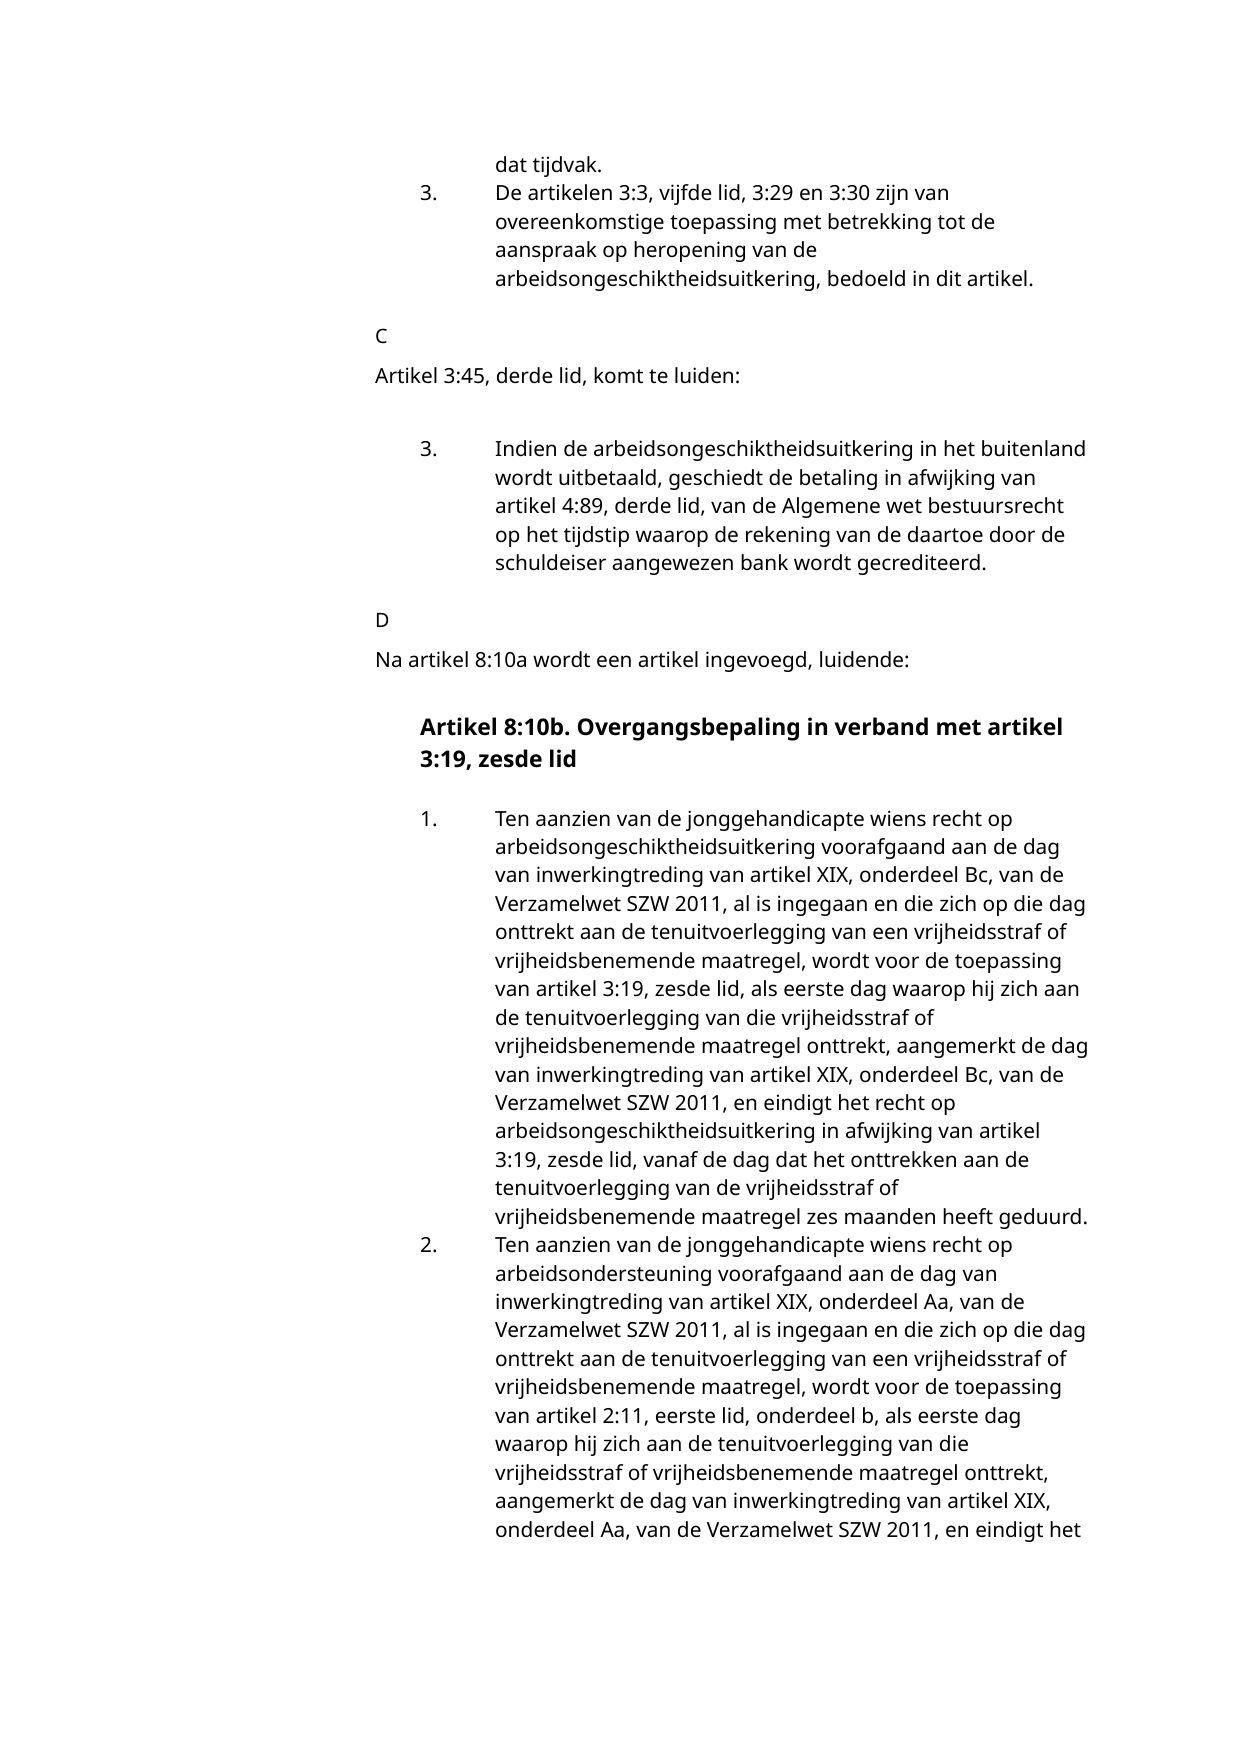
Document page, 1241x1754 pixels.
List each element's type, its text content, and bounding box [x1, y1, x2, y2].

list Ten aanzien van de jonggehandicapte wiens recht op arbeidsongeschiktheidsuitkering voorafgaand aan de dag van inwerkingtreding van artikel XIX, onderdeel Bc, van de Verzamelwet SZW 2011, al is ingegaan en die zich op die dag onttrekt aan de tenuitvoerlegging van een vrijheidsstraf of vrijheidsbenemende maatregel, wordt voor de toepassing van artikel 3:19, zesde lid, als eerste dag waarop hij zich aan de tenuitvoerlegging van die vrijheidsstraf of vrijheidsbenemende maatregel onttrekt, aangemerkt de dag van inwerkingtreding van artikel XIX, onderdeel Bc, van de Verzamelwet SZW 2011, en eindigt het recht op arbeidsongeschiktheidsuitkering in afwijking van artikel 3:19, zesde lid, vanaf de dag dat het onttrekken aan de tenuitvoerlegging van de vrijheidsstraf of vrijheidsbenemende maatregel zes maanden heeft geduurd. [420, 804, 1090, 1230]
list Indien de arbeidsongeschiktheidsuitkering in het buitenland wordt uitbetaald, geschiedt de betaling in afwijking van artikel 4:89, derde lid, van de Algemene wet bestuursrecht op het tijdstip waarop de rekening van de daartoe door de schuldeiser aangewezen bank wordt gecrediteerd. [420, 434, 1090, 577]
list Ten aanzien van de jonggehandicapte wiens recht op arbeidsondersteuning voorafgaand aan de dag van inwerkingtreding van artikel XIX, onderdeel Aa, van de Verzamelwet SZW 2011, al is ingegaan en die zich op die dag onttrekt aan de tenuitvoerlegging van een vrijheidsstraf of vrijheidsbenemende maatregel, wordt voor de toepassing van artikel 2:11, eerste lid, onderdeel b, als eerste dag waarop hij zich aan de tenuitvoerlegging van die vrijheidsstraf of vrijheidsbenemende maatregel onttrekt, aangemerkt de dag van inwerkingtreding van artikel XIX, onderdeel Aa, van de Verzamelwet SZW 2011, en eindigt het [420, 1230, 1090, 1543]
text C [375, 322, 1090, 349]
list De artikelen 3:3, vijfde lid, 3:29 en 3:30 zijn van overeenkomstige toepassing met betrekking tot de aanspraak op heropening van de arbeidsongeschiktheidsuitkering, bedoeld in dit artikel. [420, 178, 1090, 292]
text D [375, 607, 1090, 633]
list dat tijdvak. [420, 150, 1090, 178]
subtitle Artikel 8:10b. Overgangsbepaling in verband met artikel 3:19, zesde lid [420, 711, 1090, 774]
text Na artikel 8:10a wordt een artikel ingevoegd, luidende: [375, 645, 1090, 674]
text Artikel 3:45, derde lid, komt te luiden: [375, 361, 1090, 389]
